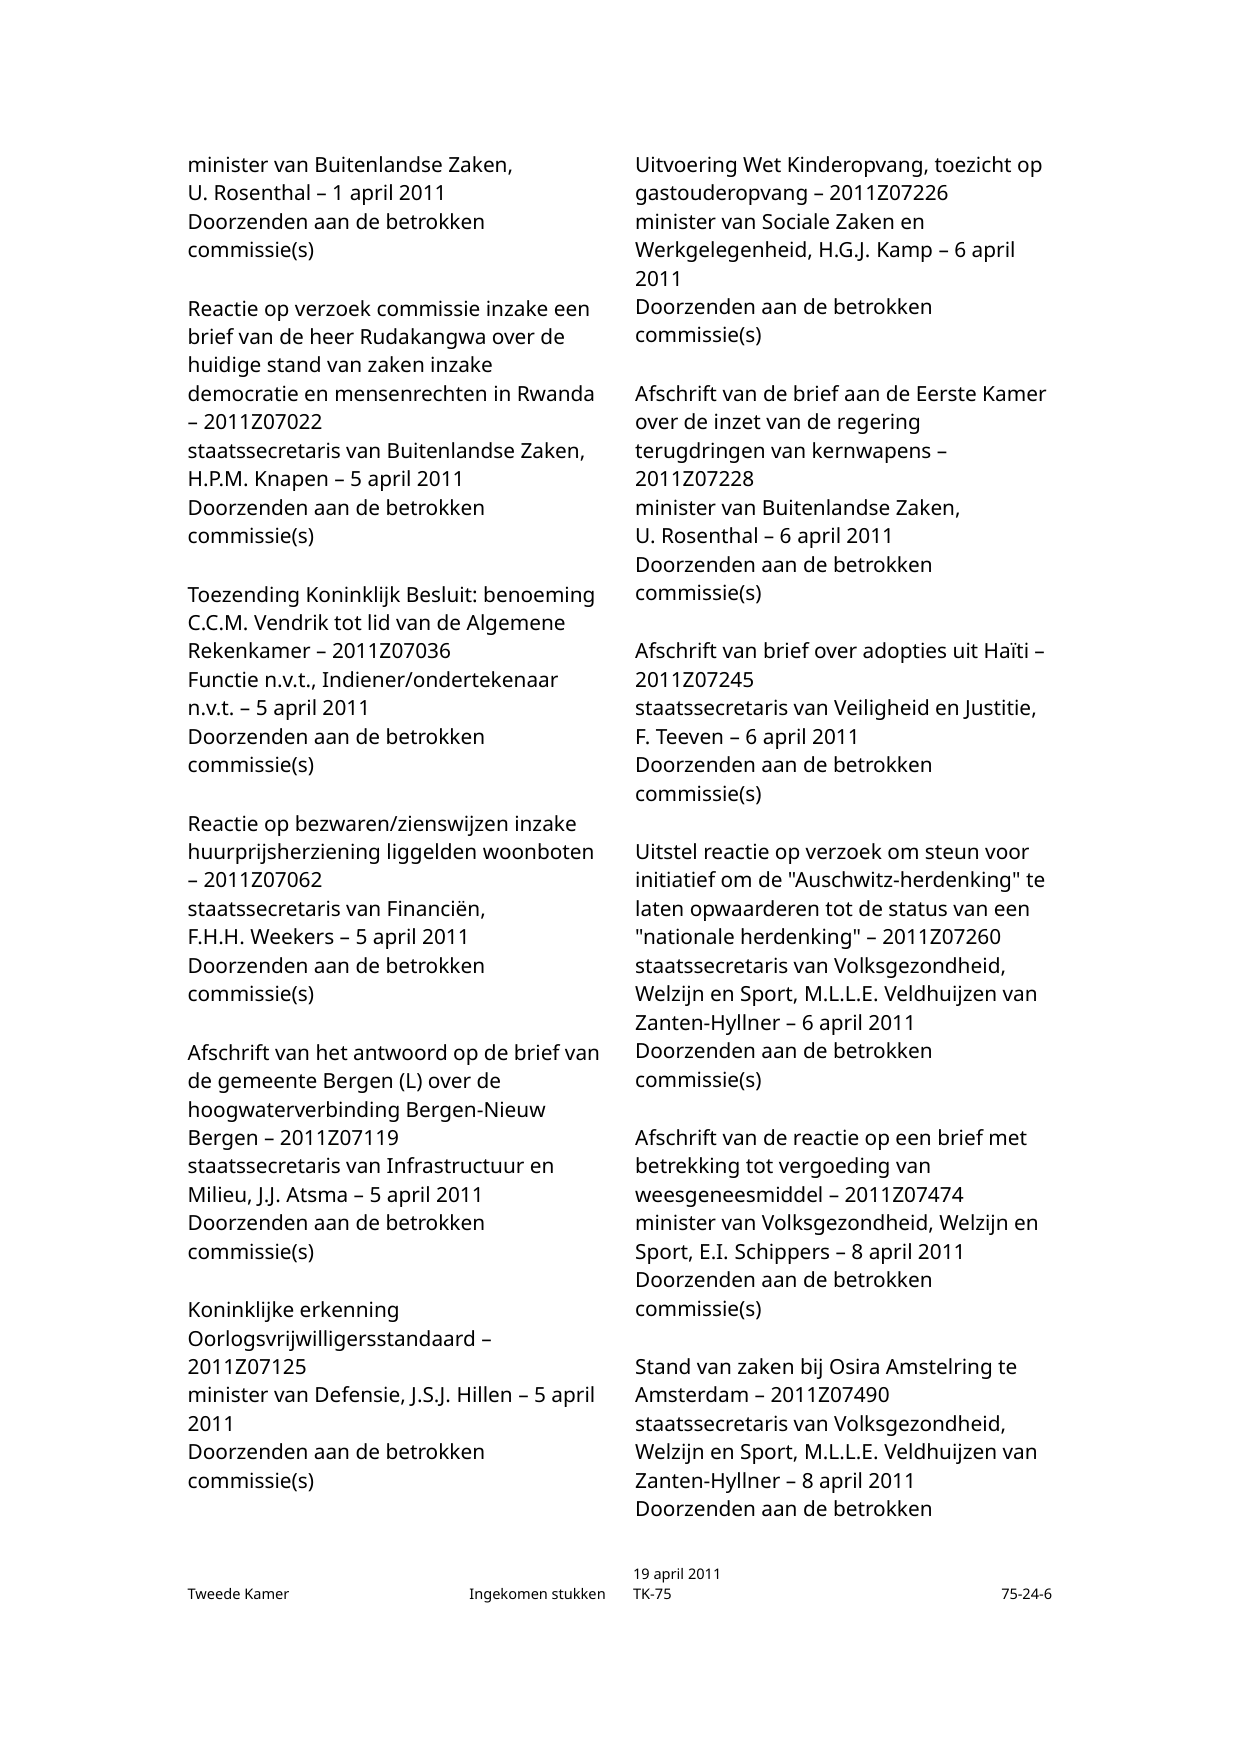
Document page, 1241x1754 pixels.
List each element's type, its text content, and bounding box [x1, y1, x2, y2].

text minister van Defensie, J.S.J. Hillen – 5 april 2011 [187, 1381, 605, 1437]
text staatssecretaris van Volksgezondheid, Welzijn en Sport, M.L.L.E. Veldhuijzen van Zanten-Hyllner – 8 april 2011 [635, 1409, 1053, 1494]
text staatssecretaris van Infrastructuur en Milieu, J.J. Atsma – 5 april 2011 [187, 1152, 605, 1208]
text Reactie op verzoek commissie inzake een brief van de heer Rudakangwa over de huidige stand van zaken inzake democratie en mensenrechten in Rwanda – 2011Z07022 [187, 294, 605, 436]
text Doorzenden aan de betrokken commissie(s) [187, 207, 605, 264]
text Doorzenden aan de betrokken commissie(s) [187, 1208, 605, 1265]
text Doorzenden aan de betrokken commissie(s) [635, 292, 1053, 349]
text Doorzenden aan de betrokken commissie(s) [187, 722, 605, 779]
text Doorzenden aan de betrokken commissie(s) [635, 550, 1053, 607]
text Functie n.v.t., Indiener/ondertekenaar n.v.t. – 5 april 2011 [187, 665, 605, 722]
text Toezending Koninklijk Besluit: benoeming C.C.M. Vendrik tot lid van de Algemene Rekenkamer – 2011Z07036 [187, 580, 605, 665]
text Doorzenden aan de betrokken commissie(s) [635, 750, 1053, 807]
text Doorzenden aan de betrokken [635, 1494, 1053, 1523]
text Uitvoering Wet Kinderopvang, toezicht op gastouderopvang – 2011Z07226 [635, 150, 1053, 207]
text Reactie op bezwaren/zienswijzen inzake huurprijsherziening liggelden woonboten – 2011Z07062 [187, 809, 605, 894]
text Afschrift van de brief aan de Eerste Kamer over de inzet van de regering terugdringen van kernwapens – 2011Z07228 [635, 379, 1053, 493]
text minister van Volksgezondheid, Welzijn en Sport, E.I. Schippers – 8 april 2011 [635, 1208, 1053, 1265]
text Doorzenden aan de betrokken commissie(s) [187, 493, 605, 550]
text staatssecretaris van Buitenlandse Zaken, H.P.M. Knapen – 5 april 2011 [187, 436, 605, 493]
text Doorzenden aan de betrokken commissie(s) [187, 1437, 605, 1494]
text staatssecretaris van Financiën, F.H.H. Weekers – 5 april 2011 [187, 894, 605, 951]
text Stand van zaken bij Osira Amstelring te Amsterdam – 2011Z07490 [635, 1352, 1053, 1409]
text Afschrift van brief over adopties uit Haïti – 2011Z07245 [635, 637, 1053, 693]
text Doorzenden aan de betrokken commissie(s) [635, 1036, 1053, 1093]
text minister van Buitenlandse Zaken, U. Rosenthal – 6 april 2011 [635, 493, 1053, 550]
text Doorzenden aan de betrokken commissie(s) [635, 1265, 1053, 1322]
text minister van Sociale Zaken en Werkgelegenheid, H.G.J. Kamp – 6 april 2011 [635, 207, 1053, 292]
text Doorzenden aan de betrokken commissie(s) [187, 951, 605, 1008]
text minister van Buitenlandse Zaken, U. Rosenthal – 1 april 2011 [187, 150, 605, 207]
text Afschrift van de reactie op een brief met betrekking tot vergoeding van weesgeneesmiddel – 2011Z07474 [635, 1123, 1053, 1208]
text Koninklijke erkenning Oorlogsvrijwilligersstandaard – 2011Z07125 [187, 1295, 605, 1381]
text Uitstel reactie op verzoek om steun voor initiatief om de "Auschwitz-herdenking" te laten opwaarderen tot de status van een "nationale herdenking" – 2011Z07260 [635, 837, 1053, 951]
text Afschrift van het antwoord op de brief van de gemeente Bergen (L) over de hoogwaterverbinding Bergen-Nieuw Bergen – 2011Z07119 [187, 1038, 605, 1152]
text staatssecretaris van Volksgezondheid, Welzijn en Sport, M.L.L.E. Veldhuijzen van Zanten-Hyllner – 6 april 2011 [635, 951, 1053, 1036]
text staatssecretaris van Veiligheid en Justitie, F. Teeven – 6 april 2011 [635, 693, 1053, 750]
